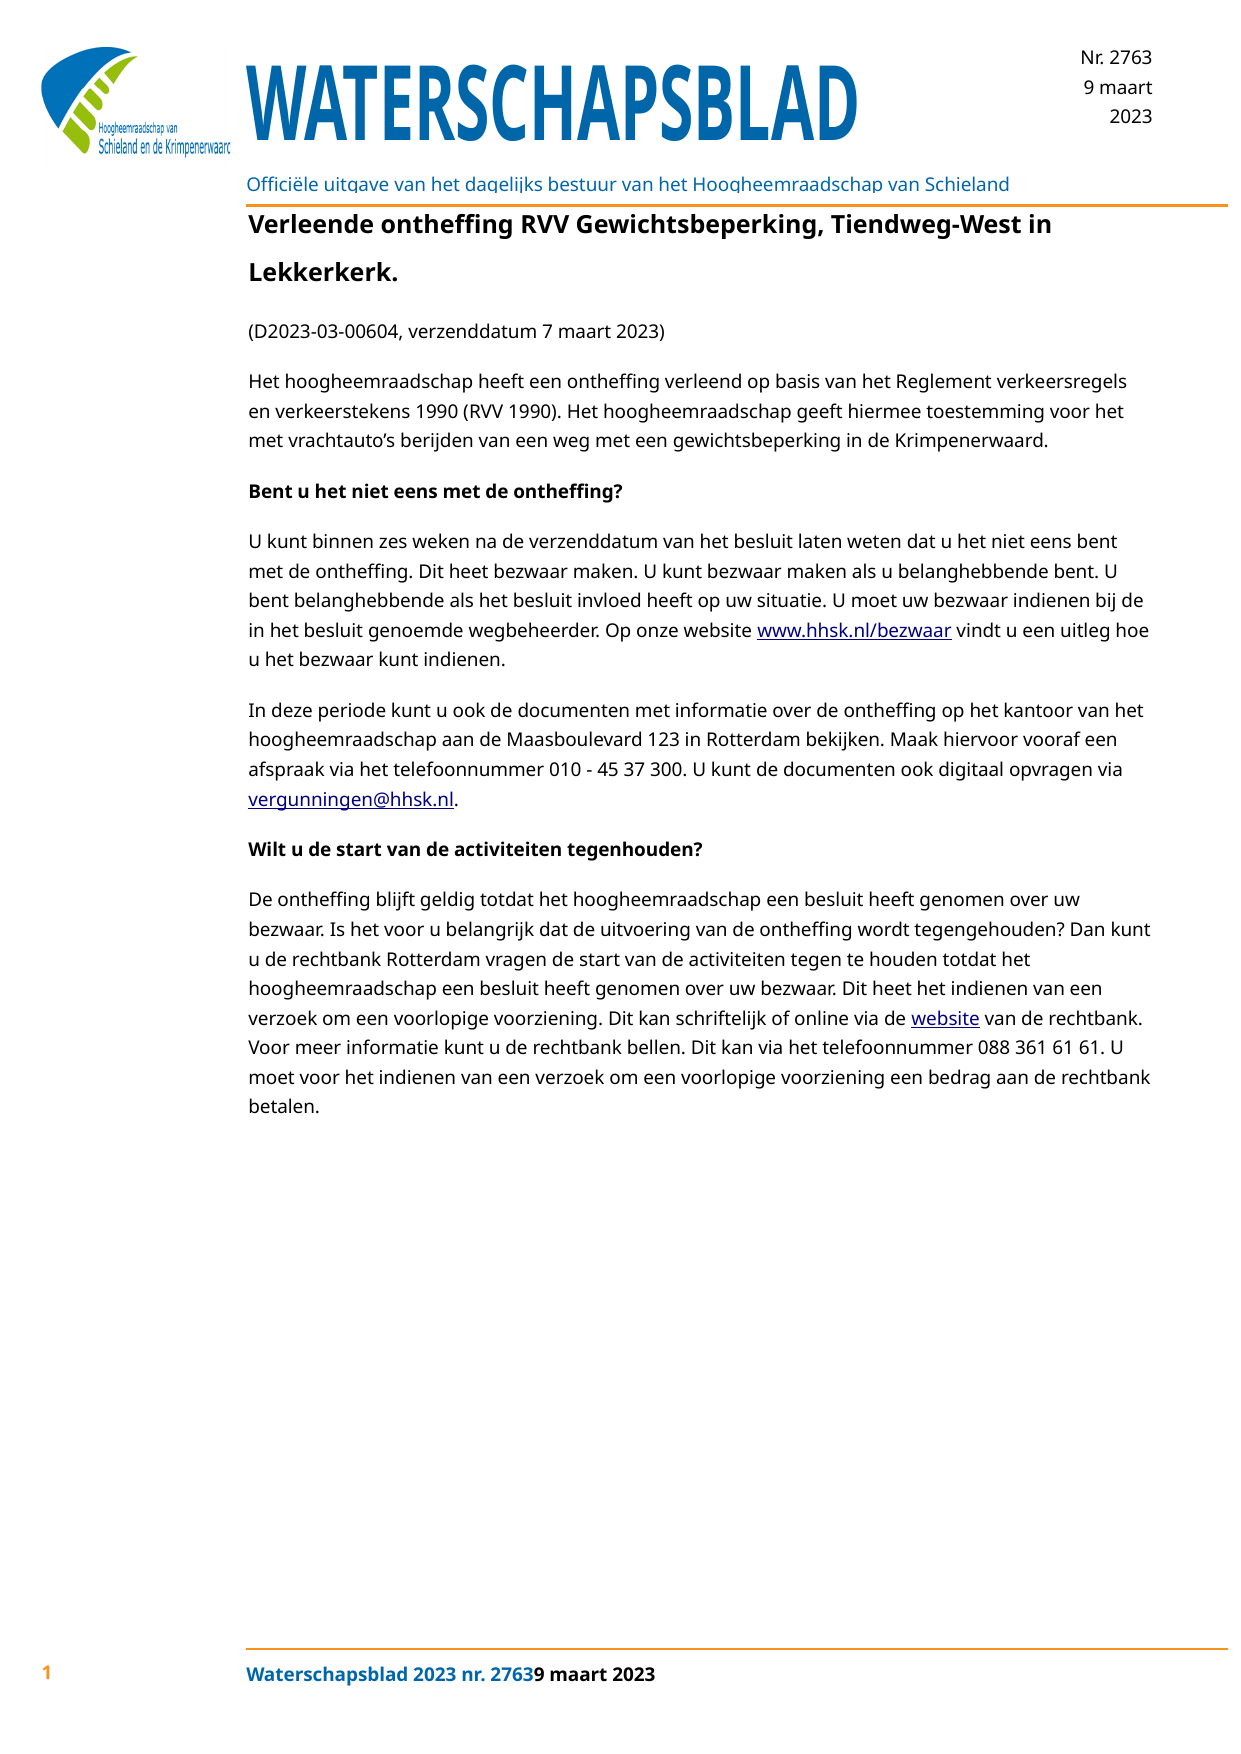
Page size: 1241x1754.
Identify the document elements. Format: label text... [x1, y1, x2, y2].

text Verleende ontheffing RVV Gewichtsbeperking, Tiendweg-West in Lekkerkerk. [248, 207, 1152, 288]
text In deze periode kunt u ook de documenten met informatie over de ontheffing op het kantoor van het hoogheemraadschap aan de Maasboulevard 123 in Rotterdam bekijken. Maak hiervoor vooraf een afspraak via het telefoonnummer 010 - 45 37 300. U kunt de documenten ook digitaal opvragen via vergunningen@hhsk.nl. [248, 697, 1152, 812]
text U kunt binnen zes weken na de verzenddatum van het besluit laten weten dat u het niet eens bent met de ontheffing. Dit heet bezwaar maken. U kunt bezwaar maken als u belanghebbende bent. U bent belanghebbende als het besluit invloed heeft op uw situatie. U moet uw bezwaar indienen bij de in het besluit genoemde wegbeheerder. Op onze website www.hhsk.nl/bezwaar vindt u een uitleg hoe u het bezwaar kunt indienen. [248, 528, 1152, 672]
text Wilt u de start van de activiteiten tegenhouden? [248, 836, 1152, 862]
text Het hoogheemraadschap heeft een ontheffing verleend op basis van het Reglement verkeersregels en verkeerstekens 1990 (RVV 1990). Het hoogheemraadschap geeft hiermee toestemming voor het met vrachtauto’s berijden van een weg met een gewichtsbeperking in de Krimpenerwaard. [248, 368, 1152, 453]
picture [41, 47, 231, 172]
text Bent u het niet eens met de ontheffing? [248, 478, 1152, 504]
text (D2023-03-00604, verzenddatum 7 maart 2023) [248, 318, 1152, 344]
text De ontheffing blijft geldig totdat het hoogheemraadschap een besluit heeft genomen over uw bezwaar. Is het voor u belangrijk dat de uitvoering van de ontheffing wordt tegengehouden? Dan kunt u de rechtbank Rotterdam vragen de start van de activiteiten tegen te houden totdat het hoogheemraadschap een besluit heeft genomen over uw bezwaar. Dit heet het indienen van een verzoek om een voorlopige voorziening. Dit kan schriftelijk of online via de website van de rechtbank. Voor meer informatie kunt u de rechtbank bellen. Dit kan via het telefoonnummer 088 361 61 61. U moet voor het indienen van een verzoek om een voorlopige voorziening een bedrag aan de rechtbank betalen. [248, 887, 1152, 1119]
